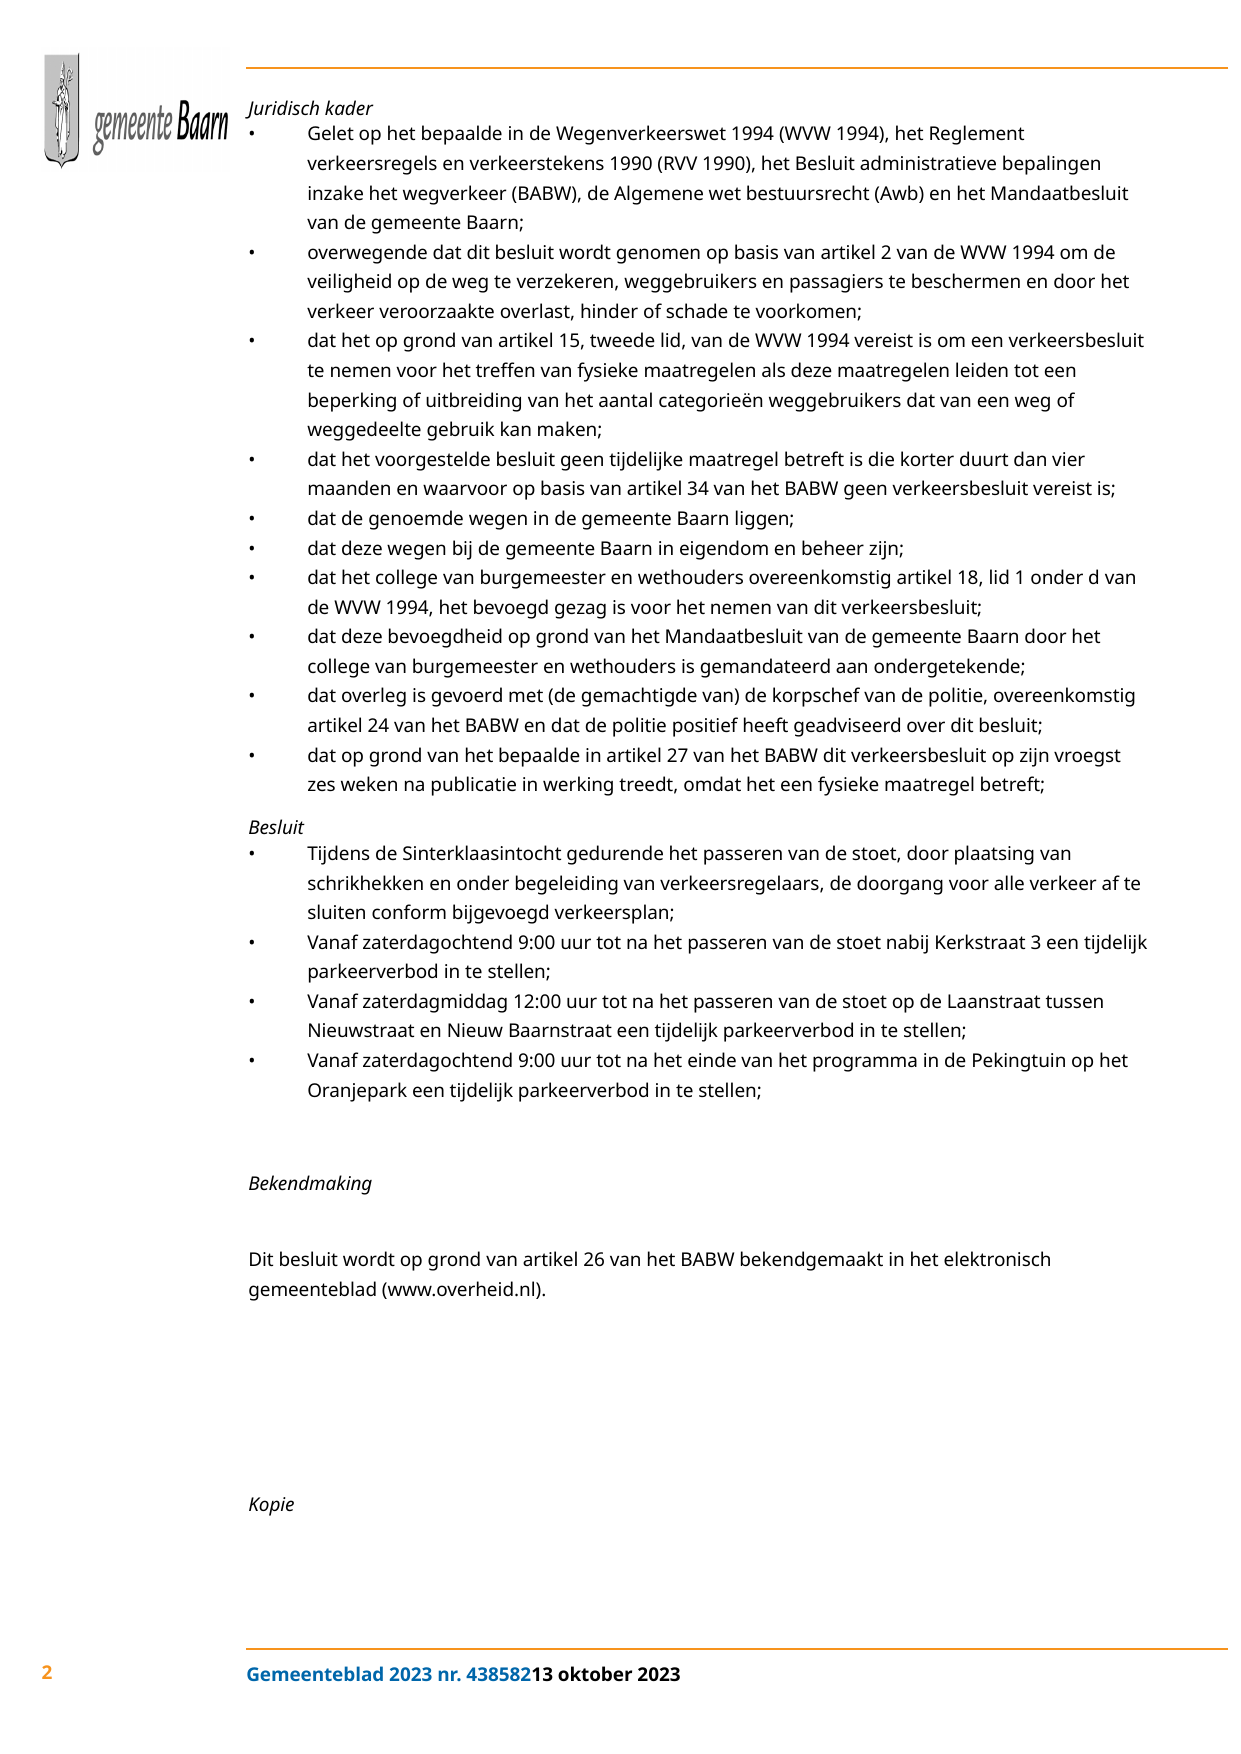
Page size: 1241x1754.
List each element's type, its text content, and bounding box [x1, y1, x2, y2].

list Gelet op het bepaalde in de Wegenverkeerswet 1994 (WVW 1994), het Reglement verkeersregels en verkeerstekens 1990 (RVV 1990), het Besluit administratieve bepalingen inzake het wegverkeer (BABW), de Algemene wet bestuursrecht (Awb) en het Mandaatbesluit van de gemeente Baarn; [248, 121, 1152, 235]
list Vanaf zaterdagochtend 9:00 uur tot na het einde van het programma in de Pekingtuin op het Oranjepark een tijdelijk parkeerverbod in te stellen; [248, 1047, 1152, 1103]
list dat op grond van het bepaalde in artikel 27 van het BABW dit verkeersbesluit op zijn vroegst zes weken na publicatie in werking treedt, omdat het een fysieke maatregel betreft; [248, 742, 1152, 797]
list overwegende dat dit besluit wordt genomen op basis van artikel 2 van de WVW 1994 om de veiligheid op de weg te verzekeren, weggebruikers en passagiers te beschermen en door het verkeer veroorzaakte overlast, hinder of schade te voorkomen; [248, 239, 1152, 324]
list dat het voorgestelde besluit geen tijdelijke maatregel betreft is die korter duurt dan vier maanden en waarvoor op basis van artikel 34 van het BABW geen verkeersbesluit vereist is; [248, 446, 1152, 501]
list dat deze wegen bij de gemeente Baarn in eigendom en beheer zijn; [248, 535, 1152, 560]
list dat het college van burgemeester en wethouders overeenkomstig artikel 18, lid 1 onder d van de WVW 1994, het bevoegd gezag is voor het nemen van dit verkeersbesluit; [248, 564, 1152, 619]
list dat deze bevoegdheid op grond van het Mandaatbesluit van de gemeente Baarn door het college van burgemeester en wethouders is gemandateerd aan ondergetekende; [248, 623, 1152, 679]
list dat de genoemde wegen in de gemeente Baarn liggen; [248, 505, 1152, 531]
list Tijdens de Sinterklaasintocht gedurende het passeren van de stoet, door plaatsing van schrikhekken en onder begeleiding van verkeersregelaars, de doorgang voor alle verkeer af te sluiten conform bijgevoegd verkeersplan; [248, 840, 1152, 925]
list Vanaf zaterdagochtend 9:00 uur tot na het passeren van de stoet nabij Kerkstraat 3 een tijdelijk parkeerverbod in te stellen; [248, 929, 1152, 984]
text Juridisch kader [248, 95, 1152, 121]
list Vanaf zaterdagmiddag 12:00 uur tot na het passeren van de stoet op de Laanstraat tussen Nieuwstraat en Nieuw Baarnstraat een tijdelijk parkeerverbod in te stellen; [248, 988, 1152, 1043]
text Dit besluit wordt op grond van artikel 26 van het BABW bekendgemaakt in het elektronisch gemeenteblad (www.overheid.nl). [248, 1247, 1152, 1302]
text Bekendmaking [248, 1170, 1152, 1196]
list dat overleg is gevoerd met (de gemachtigde van) de korpschef van de politie, overeenkomstig artikel 24 van het BABW en dat de politie positief heeft geadviseerd over dit besluit; [248, 683, 1152, 738]
list dat het op grond van artikel 15, tweede lid, van de WVW 1994 vereist is om een verkeersbesluit te nemen voor het treffen van fysieke maatregelen als deze maatregelen leiden tot een beperking of uitbreiding van het aantal categorieën weggebruikers dat van een weg of weggedeelte gebruik kan maken; [248, 328, 1152, 442]
text Kopie [248, 1491, 1152, 1517]
text Besluit [248, 814, 1152, 840]
picture [41, 47, 231, 172]
